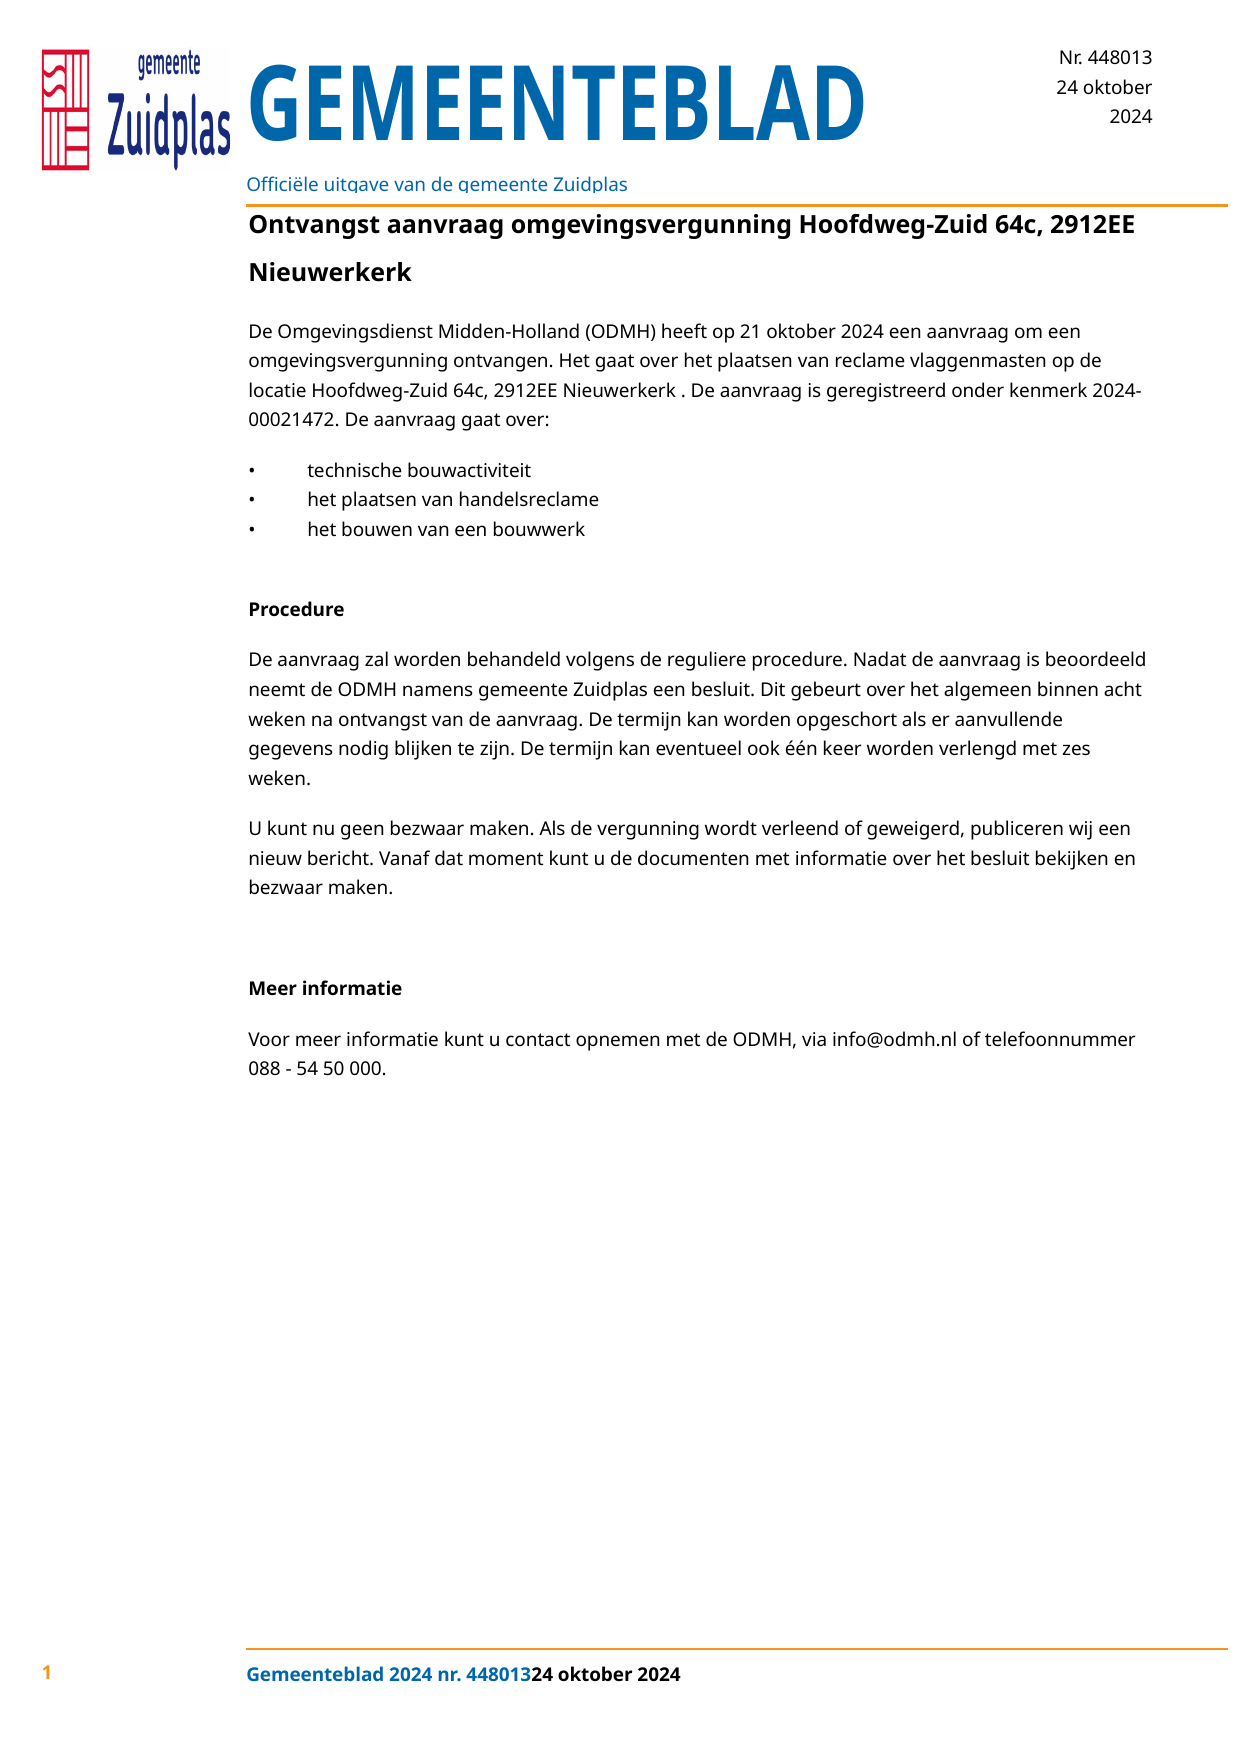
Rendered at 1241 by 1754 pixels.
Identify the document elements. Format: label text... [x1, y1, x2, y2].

text Ontvangst aanvraag omgevingsvergunning Hoofdweg-Zuid 64c, 2912EE Nieuwerkerk [248, 207, 1152, 288]
text Meer informatie [248, 975, 1152, 1001]
text U kunt nu geen bezwaar maken. Als de vergunning wordt verleend of geweigerd, publiceren wij een nieuw bericht. Vanaf dat moment kunt u de documenten met informatie over het besluit bekijken en bezwaar maken. [248, 815, 1152, 900]
text Voor meer informatie kunt u contact opnemen met de ODMH, via info@odmh.nl of telefoonnummer 088 - 54 50 000. [248, 1026, 1152, 1081]
text De Omgevingsdienst Midden-Holland (ODMH) heeft op 21 oktober 2024 een aanvraag om een omgevingsvergunning ontvangen. Het gaat over het plaatsen van reclame vlaggenmasten op de locatie Hoofdweg-Zuid 64c, 2912EE Nieuwerkerk . De aanvraag is geregistreerd onder kenmerk 2024-00021472. De aanvraag gaat over: [248, 318, 1152, 432]
text Procedure [248, 596, 1152, 622]
picture [41, 47, 231, 172]
list het bouwen van een bouwwerk [248, 516, 1152, 542]
list het plaatsen van handelsreclame [248, 487, 1152, 512]
list technische bouwactiviteit [248, 457, 1152, 483]
text De aanvraag zal worden behandeld volgens de reguliere procedure. Nadat de aanvraag is beoordeeld neemt de ODMH namens gemeente Zuidplas een besluit. Dit gebeurt over het algemeen binnen acht weken na ontvangst van de aanvraag. De termijn kan worden opgeschort als er aanvullende gegevens nodig blijken te zijn. De termijn kan eventueel ook één keer worden verlengd met zes weken. [248, 647, 1152, 791]
